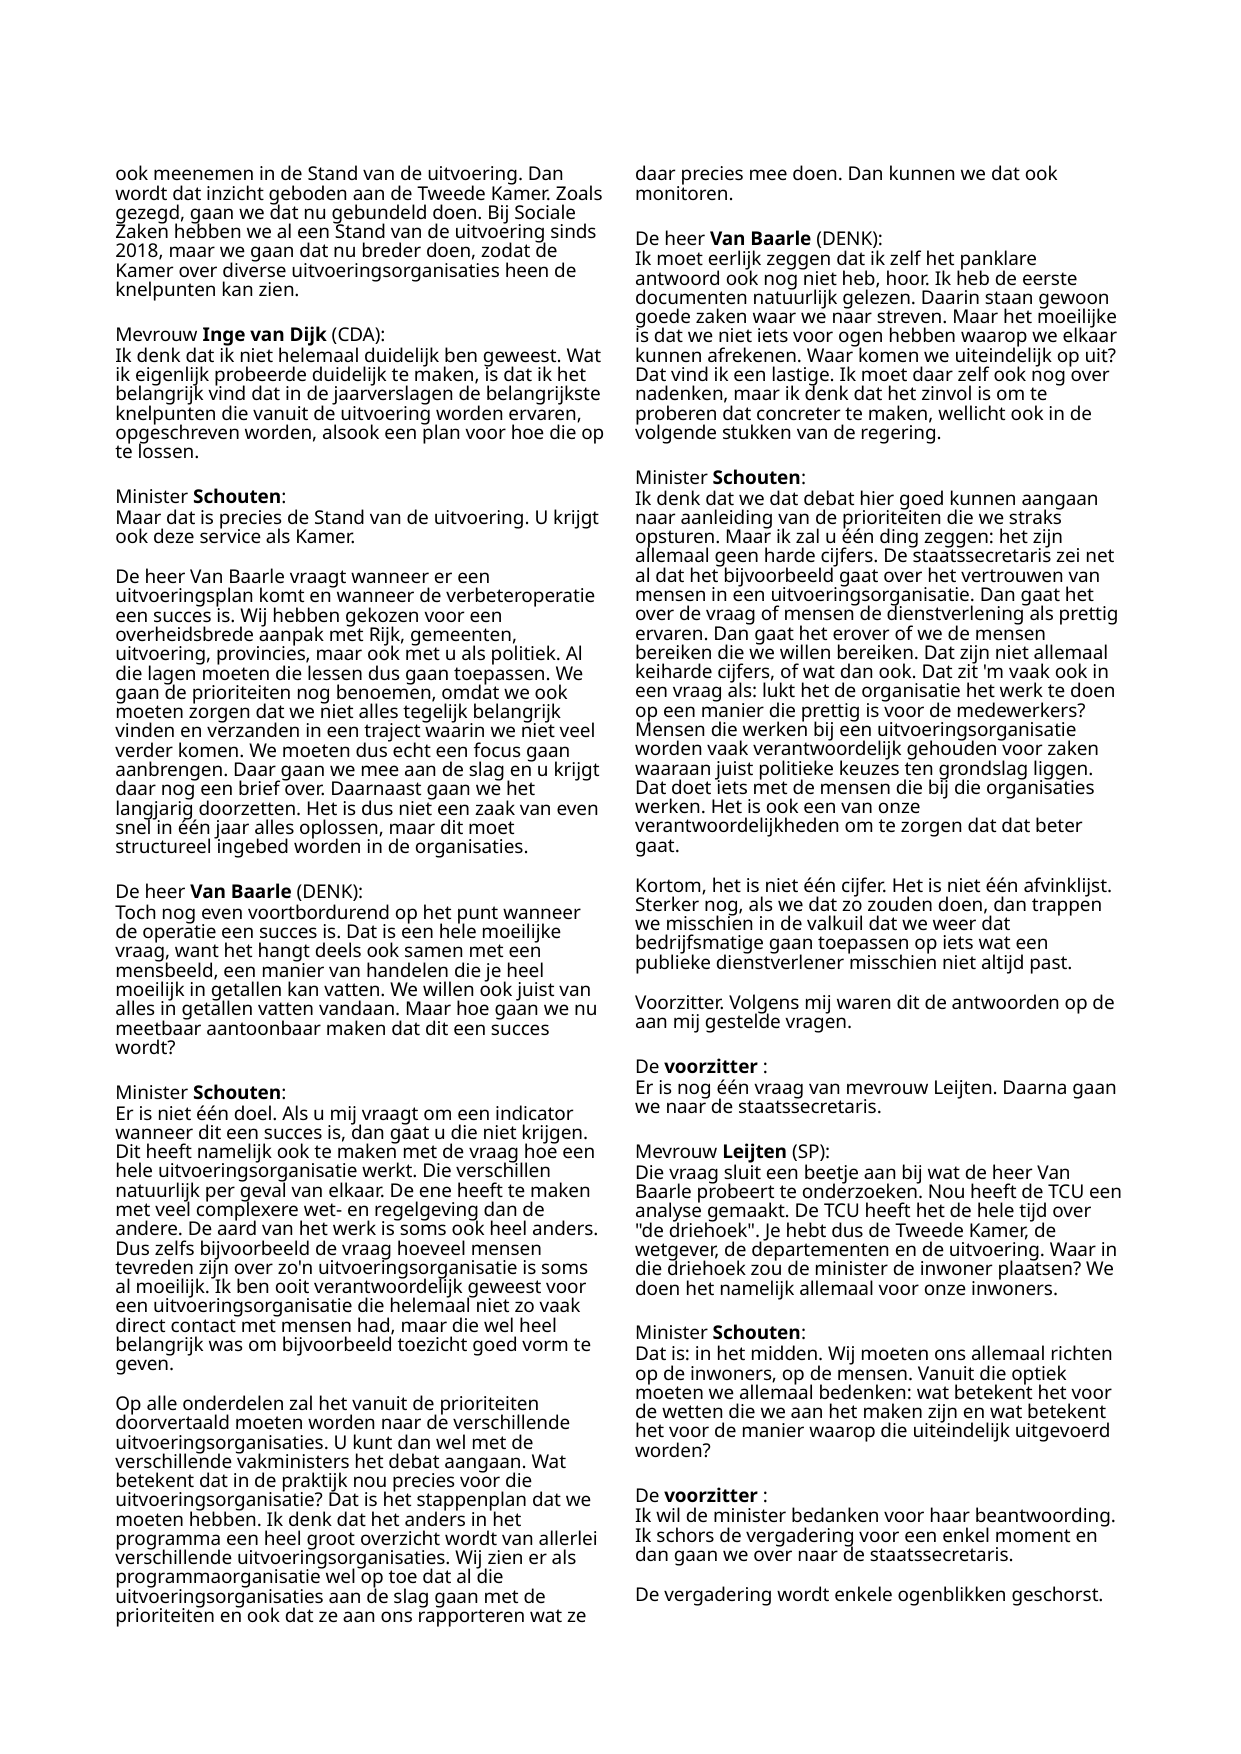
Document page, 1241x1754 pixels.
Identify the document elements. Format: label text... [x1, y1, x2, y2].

text Er is niet één doel. Als u mij vraagt om een indicator wanneer dit een succes is, dan gaat u die niet krijgen. Dit heeft namelijk ook te maken met de vraag hoe een hele uitvoeringsorganisatie werkt. Die verschillen natuurlijk per geval van elkaar. De ene heeft te maken met veel complexere wet- en regelgeving dan de andere. De aard van het werk is soms ook heel anders. Dus zelfs bijvoorbeeld de vraag hoeveel mensen tevreden zijn over zo'n uitvoeringsorganisatie is soms al moeilijk. Ik ben ooit verantwoordelijk geweest voor een uitvoeringsorganisatie die helemaal niet zo vaak direct contact met mensen had, maar die wel heel belangrijk was om bijvoorbeeld toezicht goed vorm te geven. [115, 1104, 605, 1374]
text De voorzitter : [635, 1482, 1125, 1507]
text Ik wil de minister bedanken voor haar beantwoording. Ik schors de vergadering voor een enkel moment en dan gaan we over naar de staatssecretaris. [635, 1507, 1125, 1565]
text Er is nog één vraag van mevrouw Leijten. Daarna gaan we naar de staatssecretaris. [635, 1079, 1125, 1117]
text Kortom, het is niet één cijfer. Het is niet één afvinklijst. Sterker nog, als we dat zo zouden doen, dan trappen we misschien in de valkuil dat we weer dat bedrijfsmatige gaan toepassen op iets wat een publieke dienstverlener misschien niet altijd past. [635, 877, 1125, 973]
text Mevrouw Leijten (SP): [635, 1138, 1125, 1164]
text Op alle onderdelen zal het vanuit de prioriteiten doorvertaald moeten worden naar de verschillende uitvoeringsorganisaties. U kunt dan wel met de verschillende vakministers het debat aangaan. Wat betekent dat in de praktijk nou precies voor die uitvoeringsorganisatie? Dat is het stappenplan dat we moeten hebben. Ik denk dat het anders in het programma een heel groot overzicht wordt van allerlei verschillende uitvoeringsorganisaties. Wij zien er als programmaorganisatie wel op toe dat al die uitvoeringsorganisaties aan de slag gaan met de prioriteiten en ook dat ze aan ons rapporteren wat ze [115, 1395, 605, 1626]
text Ik denk dat we dat debat hier goed kunnen aangaan naar aanleiding van de prioriteiten die we straks opsturen. Maar ik zal u één ding zeggen: het zijn allemaal geen harde cijfers. De staatssecretaris zei net al dat het bijvoorbeeld gaat over het vertrouwen van mensen in een uitvoeringsorganisatie. Dan gaat het over de vraag of mensen de dienstverlening als prettig ervaren. Dan gaat het erover of we de mensen bereiken die we willen bereiken. Dat zijn niet allemaal keiharde cijfers, of wat dan ook. Dat zit 'm vaak ook in een vraag als: lukt het de organisatie het werk te doen op een manier die prettig is voor de medewerkers? Mensen die werken bij een uitvoeringsorganisatie worden vaak verantwoordelijk gehouden voor zaken waaraan juist politieke keuzes ten grondslag liggen. Dat doet iets met de mensen die bij die organisaties werken. Het is ook een van onze verantwoordelijkheden om te zorgen dat dat beter gaat. [635, 490, 1125, 856]
text Die vraag sluit een beetje aan bij wat de heer Van Baarle probeert te onderzoeken. Nou heeft de TCU een analyse gemaakt. De TCU heeft het de hele tijd over "de driehoek". Je hebt dus de Tweede Kamer, de wetgever, de departementen en de uitvoering. Waar in die driehoek zou de minister de inwoner plaatsen? We doen het namelijk allemaal voor onze inwoners. [635, 1164, 1125, 1299]
text daar precies mee doen. Dan kunnen we dat ook monitoren. [635, 165, 1125, 204]
text Minister Schouten: [635, 464, 1125, 490]
text De voorzitter : [635, 1053, 1125, 1079]
text Minister Schouten: [115, 483, 605, 509]
text Mevrouw Inge van Dijk (CDA): [115, 321, 605, 347]
text Maar dat is precies de Stand van de uitvoering. U krijgt ook deze service als Kamer. [115, 509, 605, 547]
text Voorzitter. Volgens mij waren dit de antwoorden op de aan mij gestelde vragen. [635, 994, 1125, 1032]
text De vergadering wordt enkele ogenblikken geschorst. [635, 1586, 1125, 1605]
text Minister Schouten: [635, 1319, 1125, 1345]
text Toch nog even voortbordurend op het punt wanneer de operatie een succes is. Dat is een hele moeilijke vraag, want het hangt deels ook samen met een mensbeeld, een manier van handelen die je heel moeilijk in getallen kan vatten. We willen ook juist van alles in getallen vatten vandaan. Maar hoe gaan we nu meetbaar aantoonbaar maken dat dit een succes wordt? [115, 904, 605, 1058]
text ook meenemen in de Stand van de uitvoering. Dan wordt dat inzicht geboden aan de Tweede Kamer. Zoals gezegd, gaan we dat nu gebundeld doen. Bij Sociale Zaken hebben we al een Stand van de uitvoering sinds 2018, maar we gaan dat nu breder doen, zodat de Kamer over diverse uitvoeringsorganisaties heen de knelpunten kan zien. [115, 165, 605, 300]
text De heer Van Baarle (DENK): [115, 878, 605, 904]
text Minister Schouten: [115, 1079, 605, 1104]
text Ik denk dat ik niet helemaal duidelijk ben geweest. Wat ik eigenlijk probeerde duidelijk te maken, is dat ik het belangrijk vind dat in de jaarverslagen de belangrijkste knelpunten die vanuit de uitvoering worden ervaren, opgeschreven worden, alsook een plan voor hoe die op te lossen. [115, 347, 605, 462]
text De heer Van Baarle vraagt wanneer er een uitvoeringsplan komt en wanneer de verbeteroperatie een succes is. Wij hebben gekozen voor een overheidsbrede aanpak met Rijk, gemeenten, uitvoering, provincies, maar ook met u als politiek. Al die lagen moeten die lessen dus gaan toepassen. We gaan de prioriteiten nog benoemen, omdat we ook moeten zorgen dat we niet alles tegelijk belangrijk vinden en verzanden in een traject waarin we niet veel verder komen. We moeten dus echt een focus gaan aanbrengen. Daar gaan we mee aan de slag en u krijgt daar nog een brief over. Daarnaast gaan we het langjarig doorzetten. Het is dus niet een zaak van even snel in één jaar alles oplossen, maar dit moet structureel ingebed worden in de organisaties. [115, 568, 605, 857]
text De heer Van Baarle (DENK): [635, 225, 1125, 250]
text Ik moet eerlijk zeggen dat ik zelf het panklare antwoord ook nog niet heb, hoor. Ik heb de eerste documenten natuurlijk gelezen. Daarin staan gewoon goede zaken waar we naar streven. Maar het moeilijke is dat we niet iets voor ogen hebben waarop we elkaar kunnen afrekenen. Waar komen we uiteindelijk op uit? Dat vind ik een lastige. Ik moet daar zelf ook nog over nadenken, maar ik denk dat het zinvol is om te proberen dat concreter te maken, wellicht ook in de volgende stukken van de regering. [635, 250, 1125, 443]
text Dat is: in het midden. Wij moeten ons allemaal richten op de inwoners, op de mensen. Vanuit die optiek moeten we allemaal bedenken: wat betekent het voor de wetten die we aan het maken zijn en wat betekent het voor de manier waarop die uiteindelijk uitgevoerd worden? [635, 1345, 1125, 1461]
